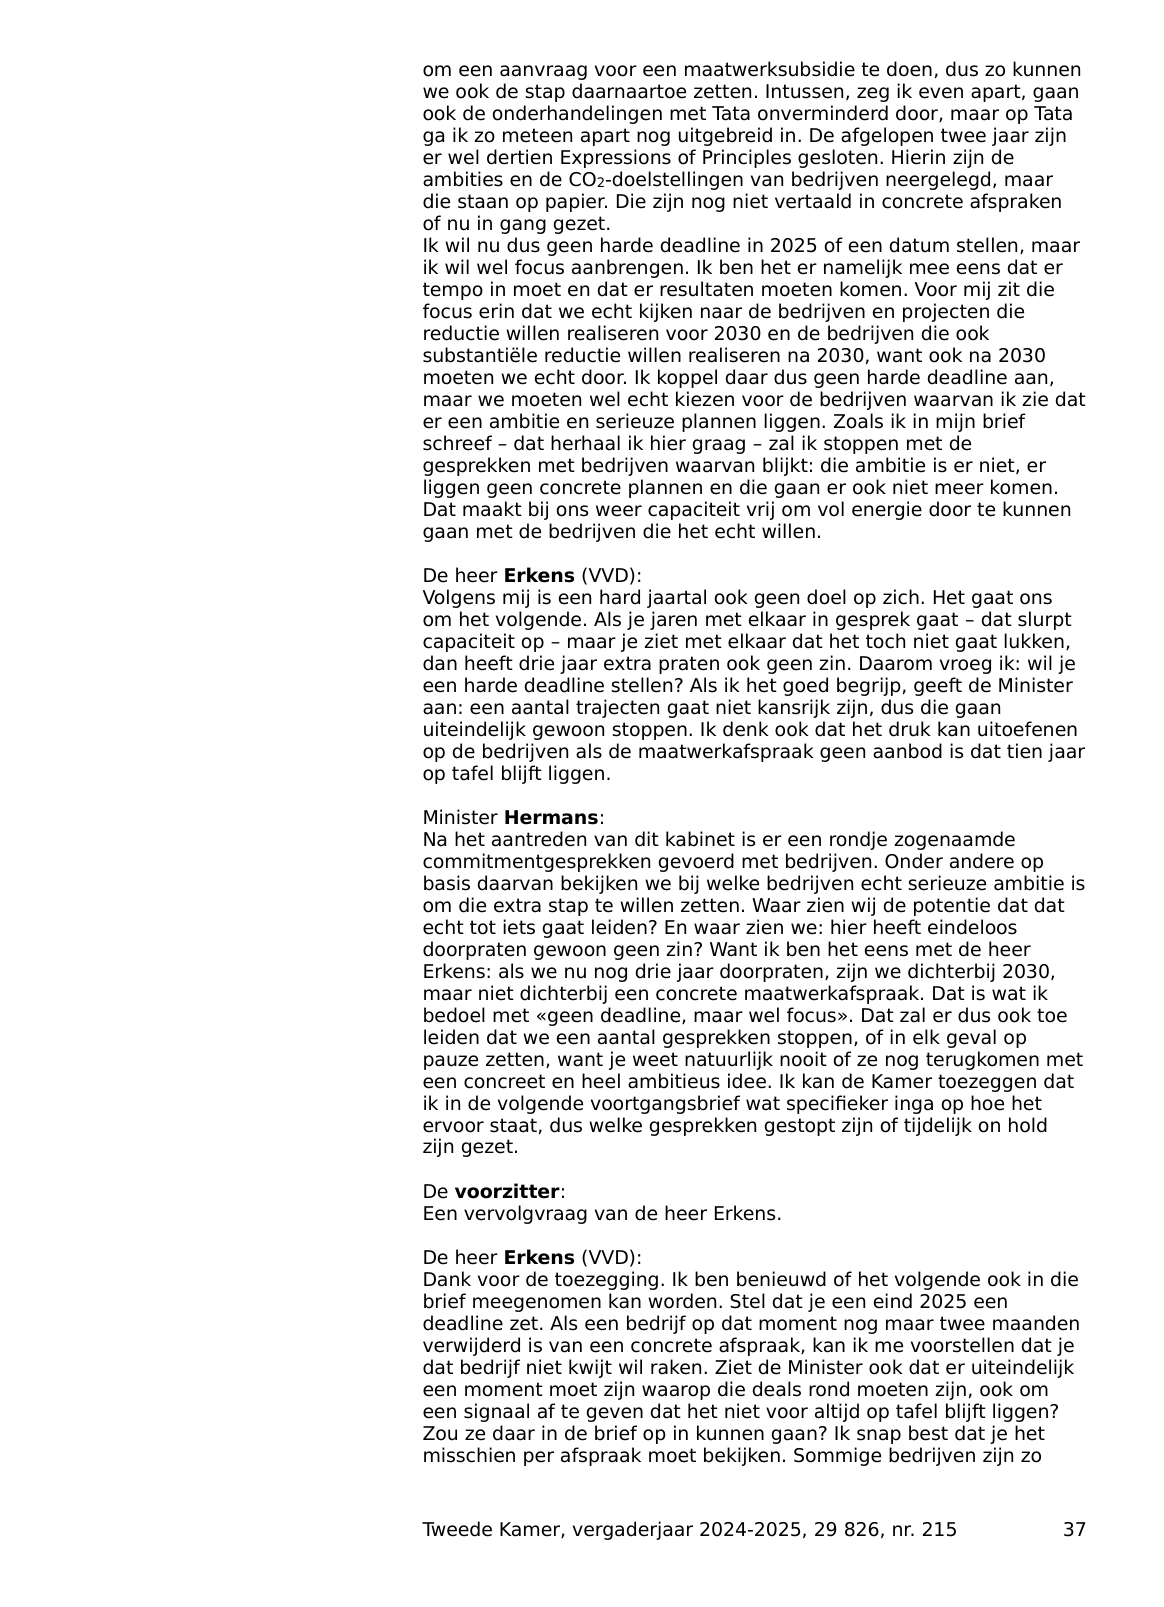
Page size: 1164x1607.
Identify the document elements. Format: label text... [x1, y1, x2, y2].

text Minister Hermans: [422, 807, 1087, 829]
text Dank voor de toezegging. Ik ben benieuwd of het volgende ook in die brief meegenomen kan worden. Stel dat je een eind 2025 een deadline zet. Als een bedrijf op dat moment nog maar twee maanden verwijderd is van een concrete afspraak, kan ik me voorstellen dat je dat bedrijf niet kwijt wil raken. Ziet de Minister ook dat er uiteindelijk een moment moet zijn waarop die deals rond moeten zijn, ook om een signaal af te geven dat het niet voor altijd op tafel blijft liggen? Zou ze daar in de brief op in kunnen gaan? Ik snap best dat je het misschien per afspraak moet bekijken. Sommige bedrijven zijn zo [422, 1269, 1087, 1467]
text Een vervolgvraag van de heer Erkens. [422, 1203, 1087, 1224]
text om een aanvraag voor een maatwerksubsidie te doen, dus zo kunnen we ook de stap daarnaartoe zetten. Intussen, zeg ik even apart, gaan ook de onderhandelingen met Tata onverminderd door, maar op Tata ga ik zo meteen apart nog uitgebreid in. De afgelopen twee jaar zijn er wel dertien Expressions of Principles gesloten. Hierin zijn de ambities en de CO2-doelstellingen van bedrijven neergelegd, maar die staan op papier. Die zijn nog niet vertaald in concrete afspraken of nu in gang gezet. [422, 59, 1087, 235]
text De heer Erkens (VVD): [422, 1247, 1087, 1269]
text Volgens mij is een hard jaartal ook geen doel op zich. Het gaat ons om het volgende. Als je jaren met elkaar in gesprek gaat – dat slurpt capaciteit op – maar je ziet met elkaar dat het toch niet gaat lukken, dan heeft drie jaar extra praten ook geen zin. Daarom vroeg ik: wil je een harde deadline stellen? Als ik het goed begrijp, geeft de Minister aan: een aantal trajecten gaat niet kansrijk zijn, dus die gaan uiteindelijk gewoon stoppen. Ik denk ook dat het druk kan uitoefenen op de bedrijven als de maatwerkafspraak geen aanbod is dat tien jaar op tafel blijft liggen. [422, 587, 1087, 784]
text De voorzitter: [422, 1181, 1087, 1203]
text De heer Erkens (VVD): [422, 565, 1087, 587]
text Na het aantreden van dit kabinet is er een rondje zogenaamde commitmentgesprekken gevoerd met bedrijven. Onder andere op basis daarvan bekijken we bij welke bedrijven echt serieuze ambitie is om die extra stap te willen zetten. Waar zien wij de potentie dat dat echt tot iets gaat leiden? En waar zien we: hier heeft eindeloos doorpraten gewoon geen zin? Want ik ben het eens met de heer Erkens: als we nu nog drie jaar doorpraten, zijn we dichterbij 2030, maar niet dichterbij een concrete maatwerkafspraak. Dat is wat ik bedoel met «geen deadline, maar wel focus». Dat zal er dus ook toe leiden dat we een aantal gesprekken stoppen, of in elk geval op pauze zetten, want je weet natuurlijk nooit of ze nog terugkomen met een concreet en heel ambitieus idee. Ik kan de Kamer toezeggen dat ik in de volgende voortgangsbrief wat specifieker inga op hoe het ervoor staat, dus welke gesprekken gestopt zijn of tijdelijk on hold zijn gezet. [422, 829, 1087, 1158]
text Ik wil nu dus geen harde deadline in 2025 of een datum stellen, maar ik wil wel focus aanbrengen. Ik ben het er namelijk mee eens dat er tempo in moet en dat er resultaten moeten komen. Voor mij zit die focus erin dat we echt kijken naar de bedrijven en projecten die reductie willen realiseren voor 2030 en de bedrijven die ook substantiële reductie willen realiseren na 2030, want ook na 2030 moeten we echt door. Ik koppel daar dus geen harde deadline aan, maar we moeten wel echt kiezen voor de bedrijven waarvan ik zie dat er een ambitie en serieuze plannen liggen. Zoals ik in mijn brief schreef – dat herhaal ik hier graag – zal ik stoppen met de gesprekken met bedrijven waarvan blijkt: die ambitie is er niet, er liggen geen concrete plannen en die gaan er ook niet meer komen. Dat maakt bij ons weer capaciteit vrij om vol energie door te kunnen gaan met de bedrijven die het echt willen. [422, 235, 1087, 543]
